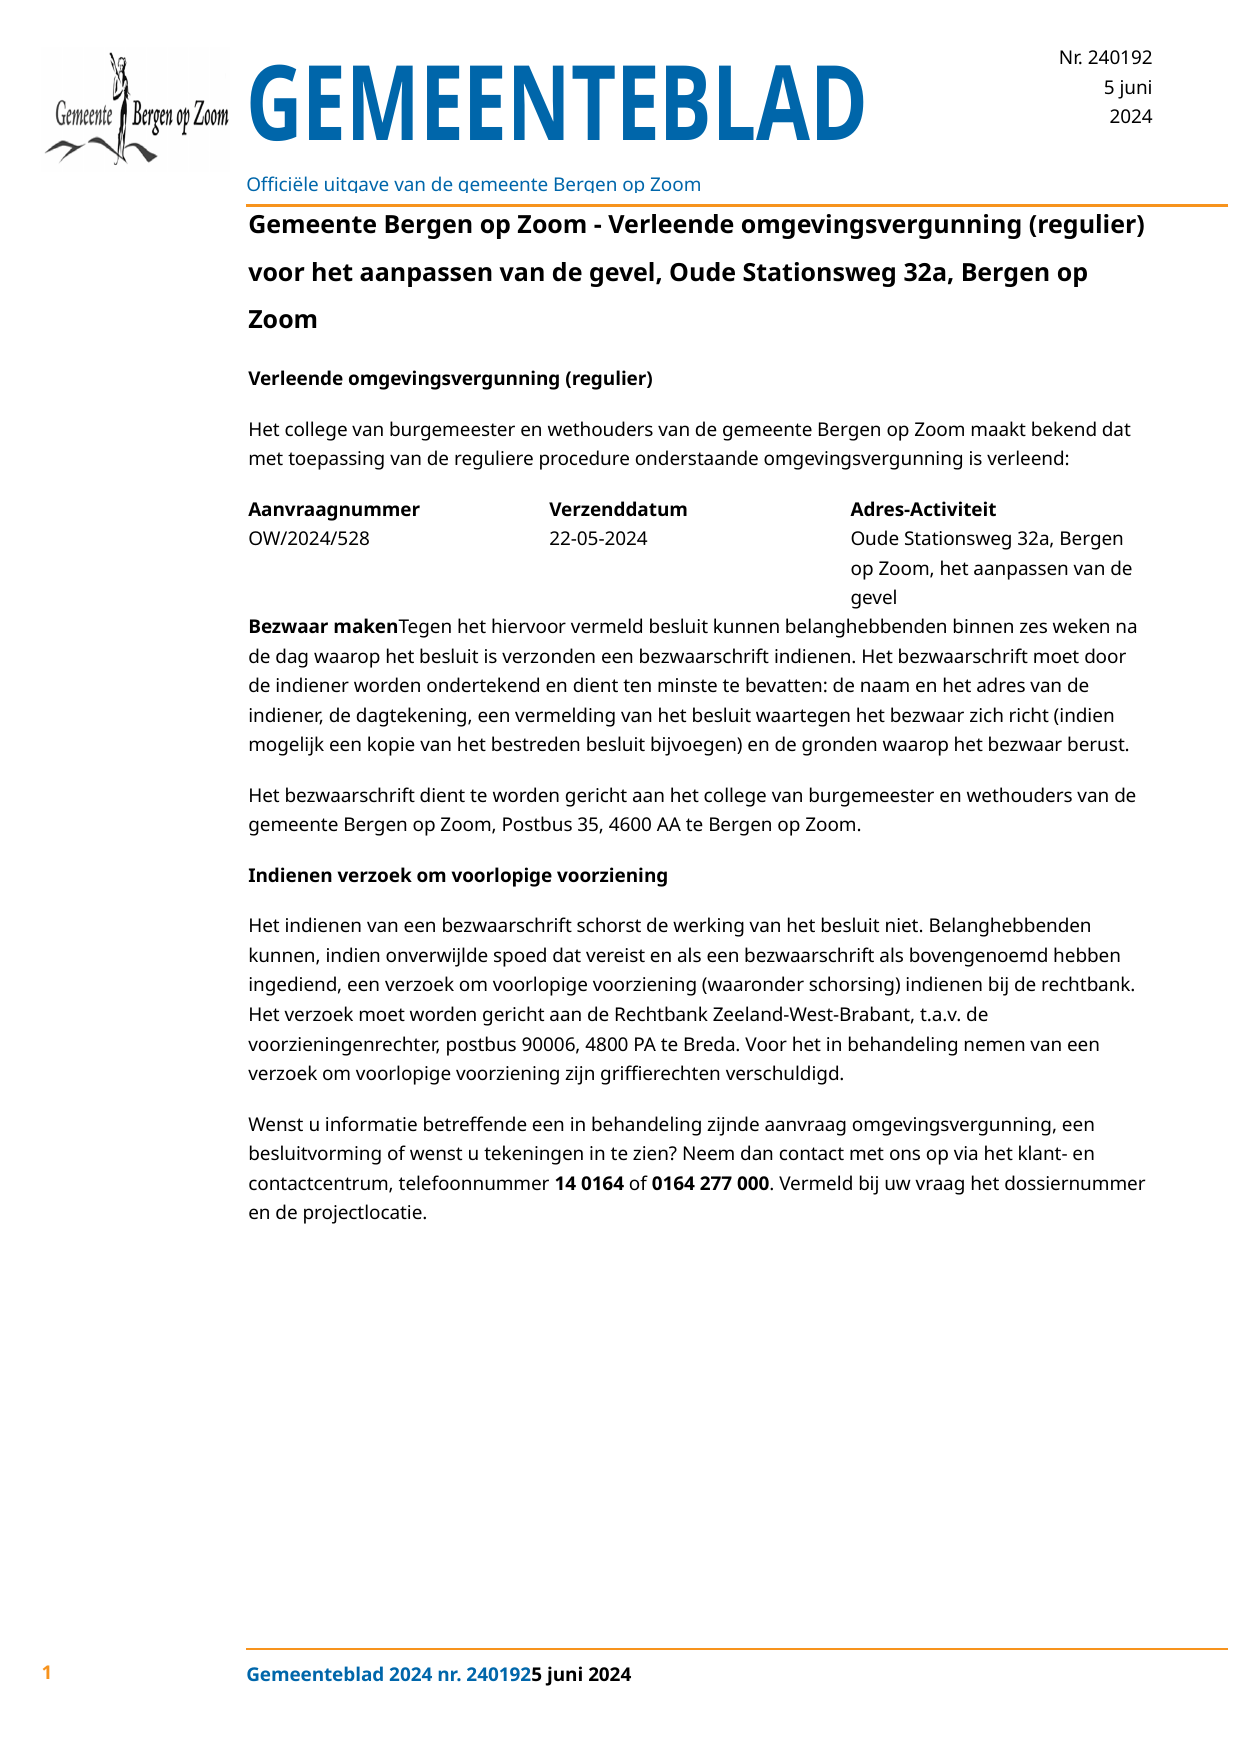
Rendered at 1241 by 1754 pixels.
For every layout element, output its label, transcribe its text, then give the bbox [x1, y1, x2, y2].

text Het college van burgemeester en wethouders van de gemeente Bergen op Zoom maakt bekend dat met toepassing van de reguliere procedure onderstaande omgevingsvergunning is verleend: [248, 416, 1152, 471]
text Wenst u informatie betreffende een in behandeling zijnde aanvraag omgevingsvergunning, een besluitvorming of wenst u tekeningen in te zien? Neem dan contact met ons op via het klant- en contactcentrum, telefoonnummer 14 0164 of 0164 277 000. Vermeld bij uw vraag het dossiernummer en de projectlocatie. [248, 1111, 1152, 1225]
table_header OW/2024/528 [248, 525, 549, 610]
table_header Aanvraagnummer [248, 496, 549, 522]
text Het indienen van een bezwaarschrift schorst de werking van het besluit niet. Belanghebbenden kunnen, indien onverwijlde spoed dat vereist en als een bezwaarschrift als bovengenoemd hebben ingediend, een verzoek om voorlopige voorziening (waaronder schorsing) indienen bij de rechtbank. Het verzoek moet worden gericht aan de Rechtbank Zeeland-West-Brabant, t.a.v. de voorzieningenrechter, postbus 90006, 4800 PA te Breda. Voor het in behandeling nemen van een verzoek om voorlopige voorziening zijn griffierechten verschuldigd. [248, 912, 1152, 1086]
table_header 22-05-2024 [549, 525, 850, 610]
text Verleende omgevingsvergunning (regulier) [248, 366, 1152, 391]
table_header Oude Stationsweg 32a, Bergen op Zoom, het aanpassen van de gevel [850, 525, 1152, 610]
text Gemeente Bergen op Zoom - Verleende omgevingsvergunning (regulier) voor het aanpassen van de gevel, Oude Stationsweg 32a, Bergen op Zoom [248, 207, 1152, 336]
text Het bezwaarschrift dient te worden gericht aan het college van burgemeester en wethouders van de gemeente Bergen op Zoom, Postbus 35, 4600 AA te Bergen op Zoom. [248, 782, 1152, 837]
text Bezwaar makenTegen het hiervoor vermeld besluit kunnen belanghebbenden binnen zes weken na de dag waarop het besluit is verzonden een bezwaarschrift indienen. Het bezwaarschrift moet door de indiener worden ondertekend en dient ten minste te bevatten: de naam en het adres van de indiener, de dagtekening, een vermelding van het besluit waartegen het bezwaar zich richt (indien mogelijk een kopie van het bestreden besluit bijvoegen) en de gronden waarop het bezwaar berust. [248, 613, 1152, 757]
table_header Verzenddatum [549, 496, 850, 522]
text Indienen verzoek om voorlopige voorziening [248, 862, 1152, 888]
picture [41, 47, 231, 172]
table_header Adres-Activiteit [850, 496, 1152, 522]
